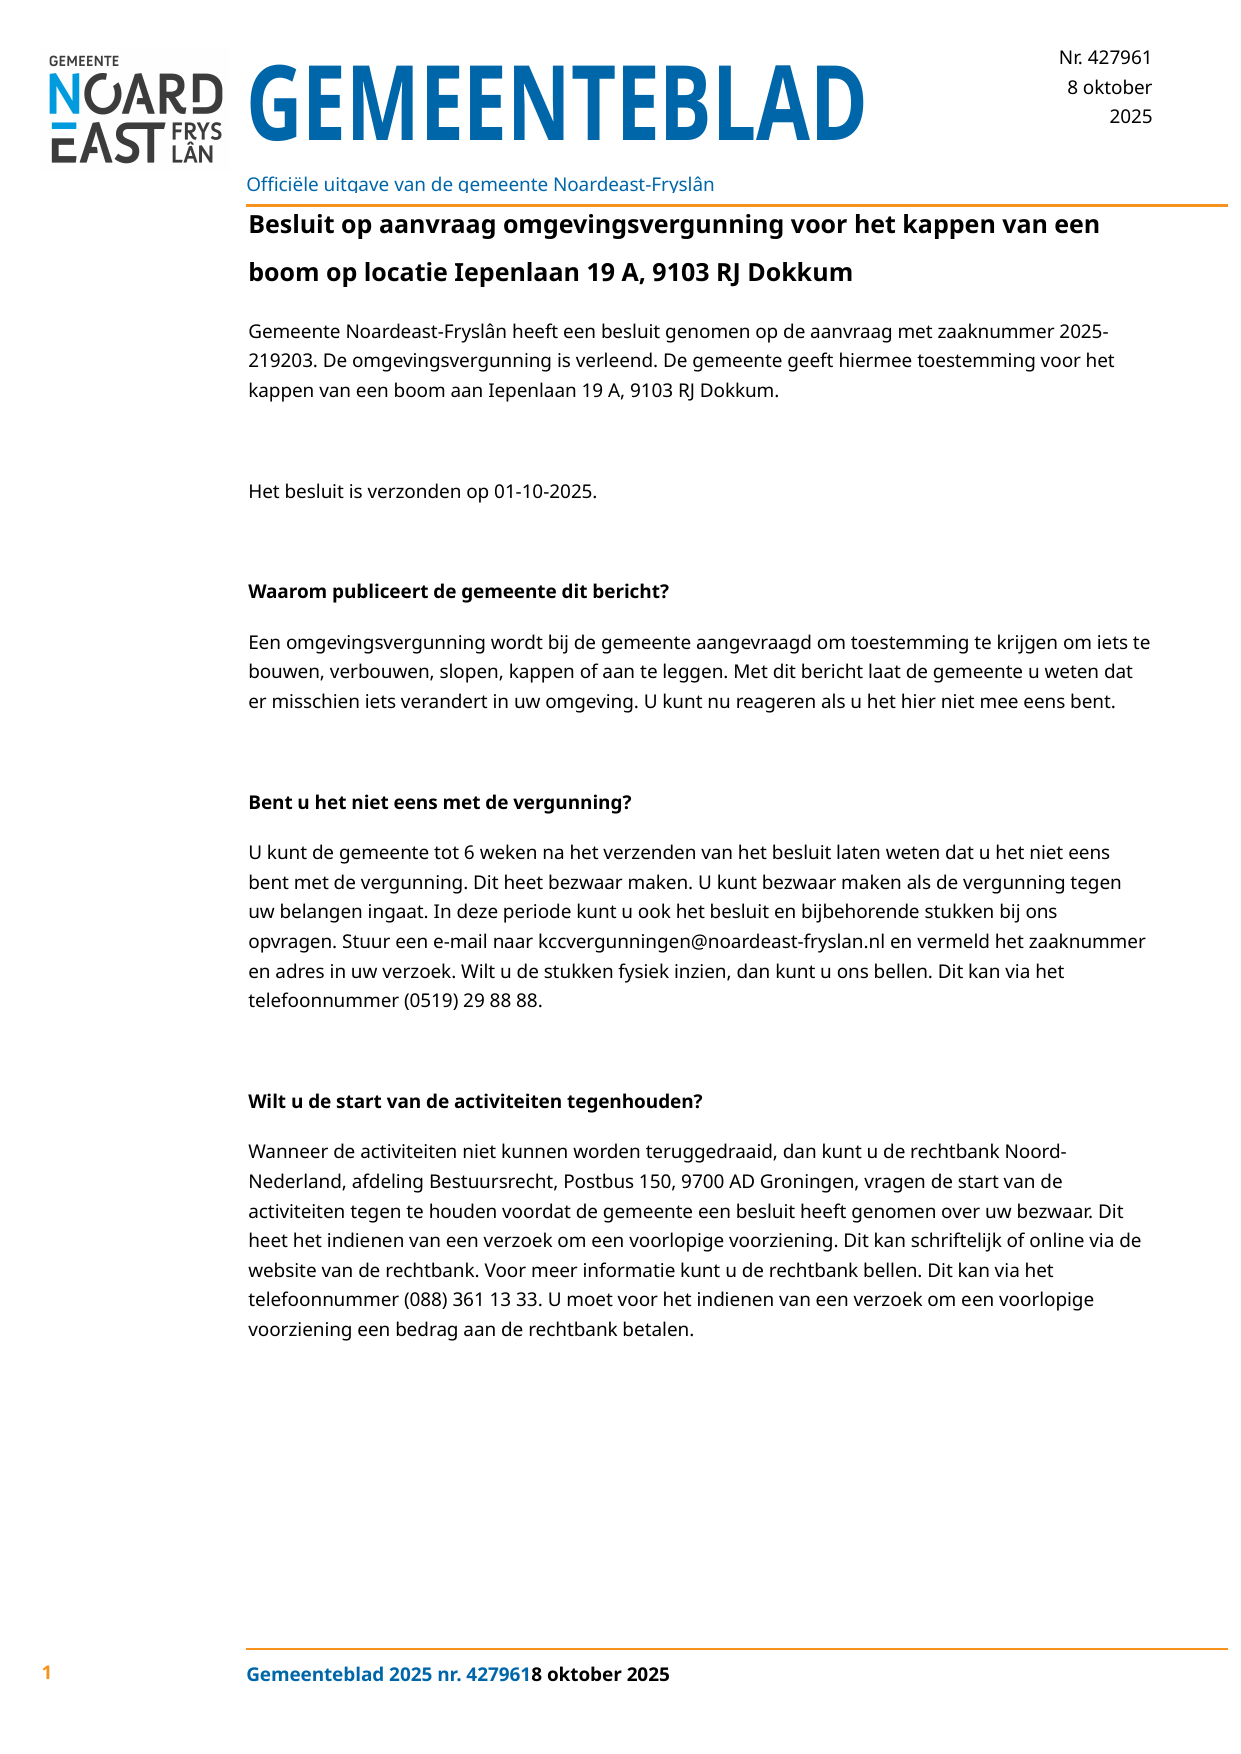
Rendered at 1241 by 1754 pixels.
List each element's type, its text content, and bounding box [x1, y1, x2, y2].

text Besluit op aanvraag omgevingsvergunning voor het kappen van een boom op locatie Iepenlaan 19 A, 9103 RJ Dokkum [248, 207, 1152, 288]
text Bent u het niet eens met de vergunning? [248, 789, 1152, 815]
text U kunt de gemeente tot 6 weken na het verzenden van het besluit laten weten dat u het niet eens bent met de vergunning. Dit heet bezwaar maken. U kunt bezwaar maken als de vergunning tegen uw belangen ingaat. In deze periode kunt u ook het besluit en bijbehorende stukken bij ons opvragen. Stuur een e-mail naar kccvergunningen@noardeast-fryslan.nl en vermeld het zaaknummer en adres in uw verzoek. Wilt u de stukken fysiek inzien, dan kunt u ons bellen. Dit kan via het telefoonnummer (0519) 29 88 88. [248, 839, 1152, 1013]
text Het besluit is verzonden op 01-10-2025. [248, 478, 1152, 504]
text Een omgevingsvergunning wordt bij de gemeente aangevraagd om toestemming te krijgen om iets te bouwen, verbouwen, slopen, kappen of aan te leggen. Met dit bericht laat de gemeente u weten dat er misschien iets verandert in uw omgeving. U kunt nu reageren als u het hier niet mee eens bent. [248, 629, 1152, 714]
text Wanneer de activiteiten niet kunnen worden teruggedraaid, dan kunt u de rechtbank Noord-Nederland, afdeling Bestuursrecht, Postbus 150, 9700 AD Groningen, vragen de start van de activiteiten tegen te houden voordat de gemeente een besluit heeft genomen over uw bezwaar. Dit heet het indienen van een verzoek om een voorlopige voorziening. Dit kan schriftelijk of online via de website van de rechtbank. Voor meer informatie kunt u de rechtbank bellen. Dit kan via het telefoonnummer (088) 361 13 33. U moet voor het indienen van een verzoek om een voorlopige voorziening een bedrag aan de rechtbank betalen. [248, 1139, 1152, 1342]
picture [41, 47, 231, 172]
text Wilt u de start van de activiteiten tegenhouden? [248, 1088, 1152, 1114]
text Waarom publiceert de gemeente dit bericht? [248, 579, 1152, 604]
text Gemeente Noardeast-Fryslân heeft een besluit genomen op de aanvraag met zaaknummer 2025-219203. De omgevingsvergunning is verleend. De gemeente geeft hiermee toestemming voor het kappen van een boom aan Iepenlaan 19 A, 9103 RJ Dokkum. [248, 318, 1152, 403]
